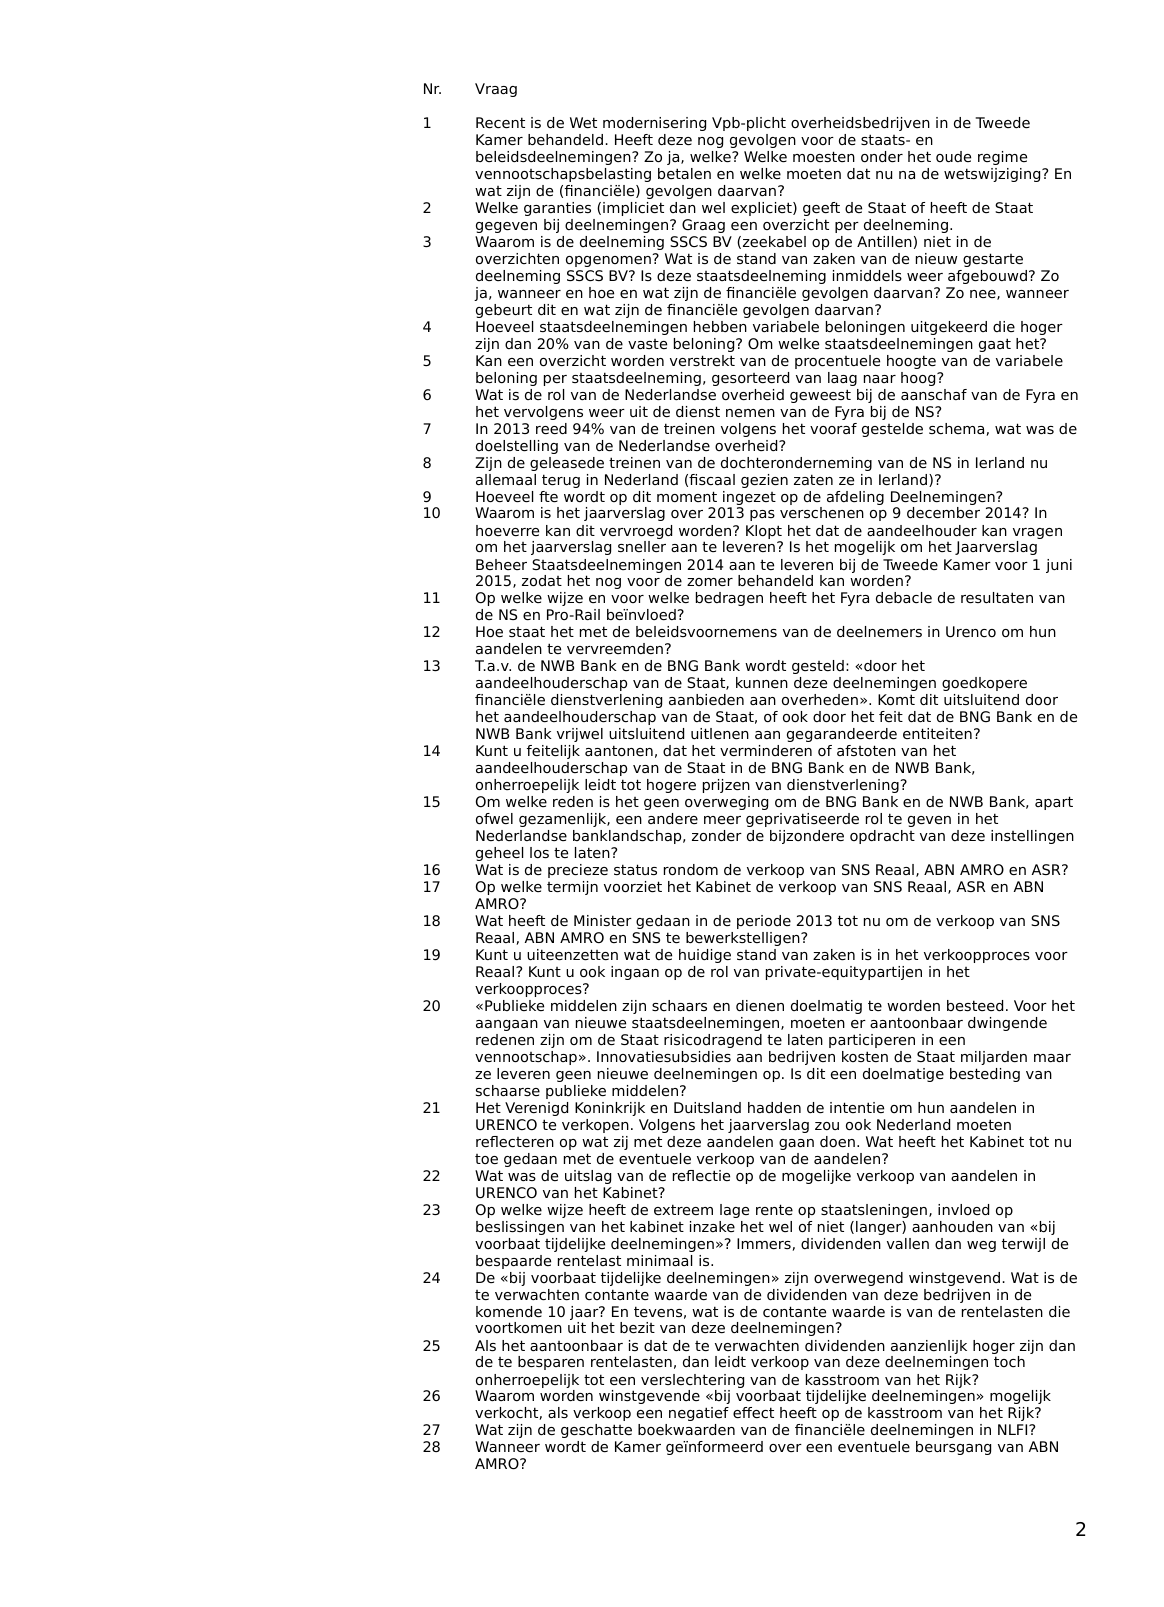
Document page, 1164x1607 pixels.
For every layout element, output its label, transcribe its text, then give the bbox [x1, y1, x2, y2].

table_cell 9 [422, 489, 469, 505]
table_cell [422, 98, 469, 115]
table_cell 20 [422, 998, 469, 1100]
table_cell 24 [422, 1270, 469, 1337]
table_cell 6 [422, 387, 469, 421]
table_cell 27 [422, 1422, 469, 1439]
table_header Vraag [469, 81, 1087, 98]
table_cell 5 [422, 353, 469, 387]
table_cell 12 [422, 624, 469, 658]
table_cell Wat is de rol van de Nederlandse overheid geweest bij de aanschaf van de Fyra en het vervolgens weer uit de dienst nemen van de Fyra bij de NS? [469, 387, 1087, 421]
table_cell Kan een overzicht worden verstrekt van de procentuele hoogte van de variabele beloning per staatsdeelneming, gesorteerd van laag naar hoog? [469, 353, 1087, 387]
table_header Nr. [422, 81, 469, 98]
table_cell «Publieke middelen zijn schaars en dienen doelmatig te worden besteed. Voor het aangaan van nieuwe staatsdeelnemingen, moeten er aantoonbaar dwingende redenen zijn om de Staat risicodragend te laten participeren in een vennootschap». Innovatiesubsidies aan bedrijven kosten de Staat miljarden maar ze leveren geen nieuwe deelnemingen op. Is dit een doelmatige besteding van schaarse publieke middelen? [469, 998, 1087, 1100]
table_cell Hoeveel staatsdeelnemingen hebben variabele beloningen uitgekeerd die hoger zijn dan 20% van de vaste beloning? Om welke staatsdeelnemingen gaat het? [469, 319, 1087, 353]
table_cell Waarom is het jaarverslag over 2013 pas verschenen op 9 december 2014? In hoeverre kan dit vervroegd worden? Klopt het dat de aandeelhouder kan vragen om het jaarverslag sneller aan te leveren? Is het mogelijk om het Jaarverslag Beheer Staatsdeelnemingen 2014 aan te leveren bij de Tweede Kamer voor 1 juni 2015, zodat het nog voor de zomer behandeld kan worden? [469, 505, 1087, 590]
table_cell 19 [422, 947, 469, 998]
table_cell De «bij voorbaat tijdelijke deelnemingen» zijn overwegend winstgevend. Wat is de te verwachten contante waarde van de dividenden van deze bedrijven in de komende 10 jaar? En tevens, wat is de contante waarde is van de rentelasten die voortkomen uit het bezit van deze deelnemingen? [469, 1270, 1087, 1337]
table_cell Waarom is de deelneming SSCS BV (zeekabel op de Antillen) niet in de overzichten opgenomen? Wat is de stand van zaken van de nieuw gestarte deelneming SSCS BV? Is deze staatsdeelneming inmiddels weer afgebouwd? Zo ja, wanneer en hoe en wat zijn de financiële gevolgen daarvan? Zo nee, wanneer gebeurt dit en wat zijn de financiële gevolgen daarvan? [469, 234, 1087, 319]
table_cell Wat heeft de Minister gedaan in de periode 2013 tot nu om de verkoop van SNS Reaal, ABN AMRO en SNS te bewerkstelligen? [469, 913, 1087, 947]
table_cell Welke garanties (impliciet dan wel expliciet) geeft de Staat of heeft de Staat gegeven bij deelnemingen? Graag een overzicht per deelneming. [469, 200, 1087, 234]
table_cell Op welke wijze heeft de extreem lage rente op staatsleningen, invloed op beslissingen van het kabinet inzake het wel of niet (langer) aanhouden van «bij voorbaat tijdelijke deelnemingen»? Immers, dividenden vallen dan weg terwijl de bespaarde rentelast minimaal is. [469, 1202, 1087, 1269]
table_cell 25 [422, 1338, 469, 1388]
table_cell Als het aantoonbaar is dat de te verwachten dividenden aanzienlijk hoger zijn dan de te besparen rentelasten, dan leidt verkoop van deze deelnemingen toch onherroepelijk tot een verslechtering van de kasstroom van het Rijk? [469, 1338, 1087, 1388]
table_cell [469, 98, 1087, 115]
table_cell Zijn de geleasede treinen van de dochteronderneming van de NS in Ierland nu allemaal terug in Nederland (fiscaal gezien zaten ze in Ierland)? [469, 455, 1087, 488]
table_cell 18 [422, 913, 469, 947]
table_cell Wat zijn de geschatte boekwaarden van de financiële deelnemingen in NLFI? [469, 1422, 1087, 1439]
table_cell Wanneer wordt de Kamer geïnformeerd over een eventuele beursgang van ABN AMRO? [469, 1439, 1087, 1473]
table_cell 16 [422, 862, 469, 879]
table_cell 2 [422, 200, 469, 234]
table_cell 10 [422, 505, 469, 590]
table_cell Om welke reden is het geen overweging om de BNG Bank en de NWB Bank, apart ofwel gezamenlijk, een andere meer geprivatiseerde rol te geven in het Nederlandse banklandschap, zonder de bijzondere opdracht van deze instellingen geheel los te laten? [469, 794, 1087, 862]
table_cell 22 [422, 1168, 469, 1202]
table_cell 15 [422, 794, 469, 862]
table_cell In 2013 reed 94% van de treinen volgens het vooraf gestelde schema, wat was de doelstelling van de Nederlandse overheid? [469, 421, 1087, 454]
table_cell 11 [422, 590, 469, 624]
table_cell Recent is de Wet modernisering Vpb-plicht overheidsbedrijven in de Tweede Kamer behandeld. Heeft deze nog gevolgen voor de staats- en beleidsdeelnemingen? Zo ja, welke? Welke moesten onder het oude regime vennootschapsbelasting betalen en welke moeten dat nu na de wetswijziging? En wat zijn de (financiële) gevolgen daarvan? [469, 115, 1087, 200]
table_cell 7 [422, 421, 469, 454]
table_cell 21 [422, 1100, 469, 1168]
table_cell 13 [422, 658, 469, 743]
table_cell 8 [422, 455, 469, 488]
table_cell 28 [422, 1439, 469, 1473]
table_cell 1 [422, 115, 469, 200]
table_cell 26 [422, 1388, 469, 1422]
table_cell 17 [422, 879, 469, 913]
table_cell 14 [422, 743, 469, 794]
table_cell Op welke termijn voorziet het Kabinet de verkoop van SNS Reaal, ASR en ABN AMRO? [469, 879, 1087, 913]
table_cell 4 [422, 319, 469, 353]
table_cell Hoe staat het met de beleidsvoornemens van de deelnemers in Urenco om hun aandelen te vervreemden? [469, 624, 1087, 658]
table_cell T.a.v. de NWB Bank en de BNG Bank wordt gesteld: «door het aandeelhouderschap van de Staat, kunnen deze deelnemingen goedkopere financiële dienstverlening aanbieden aan overheden». Komt dit uitsluitend door het aandeelhouderschap van de Staat, of ook door het feit dat de BNG Bank en de NWB Bank vrijwel uitsluitend uitlenen aan gegarandeerde entiteiten? [469, 658, 1087, 743]
table_cell 3 [422, 234, 469, 319]
table_cell Hoeveel fte wordt op dit moment ingezet op de afdeling Deelnemingen? [469, 489, 1087, 505]
table_cell 23 [422, 1202, 469, 1269]
table_cell Het Verenigd Koninkrijk en Duitsland hadden de intentie om hun aandelen in URENCO te verkopen. Volgens het jaarverslag zou ook Nederland moeten reflecteren op wat zij met deze aandelen gaan doen. Wat heeft het Kabinet tot nu toe gedaan met de eventuele verkoop van de aandelen? [469, 1100, 1087, 1168]
table_cell Waarom worden winstgevende «bij voorbaat tijdelijke deelnemingen» mogelijk verkocht, als verkoop een negatief effect heeft op de kasstroom van het Rijk? [469, 1388, 1087, 1422]
table_cell Wat is de precieze status rondom de verkoop van SNS Reaal, ABN AMRO en ASR? [469, 862, 1087, 879]
table_cell Op welke wijze en voor welke bedragen heeft het Fyra debacle de resultaten van de NS en Pro-Rail beïnvloed? [469, 590, 1087, 624]
table_cell Kunt u feitelijk aantonen, dat het verminderen of afstoten van het aandeelhouderschap van de Staat in de BNG Bank en de NWB Bank, onherroepelijk leidt tot hogere prijzen van dienstverlening? [469, 743, 1087, 794]
table_cell Wat was de uitslag van de reflectie op de mogelijke verkoop van aandelen in URENCO van het Kabinet? [469, 1168, 1087, 1202]
table_cell Kunt u uiteenzetten wat de huidige stand van zaken is in het verkoopproces voor Reaal? Kunt u ook ingaan op de rol van private-equitypartijen in het verkoopproces? [469, 947, 1087, 998]
